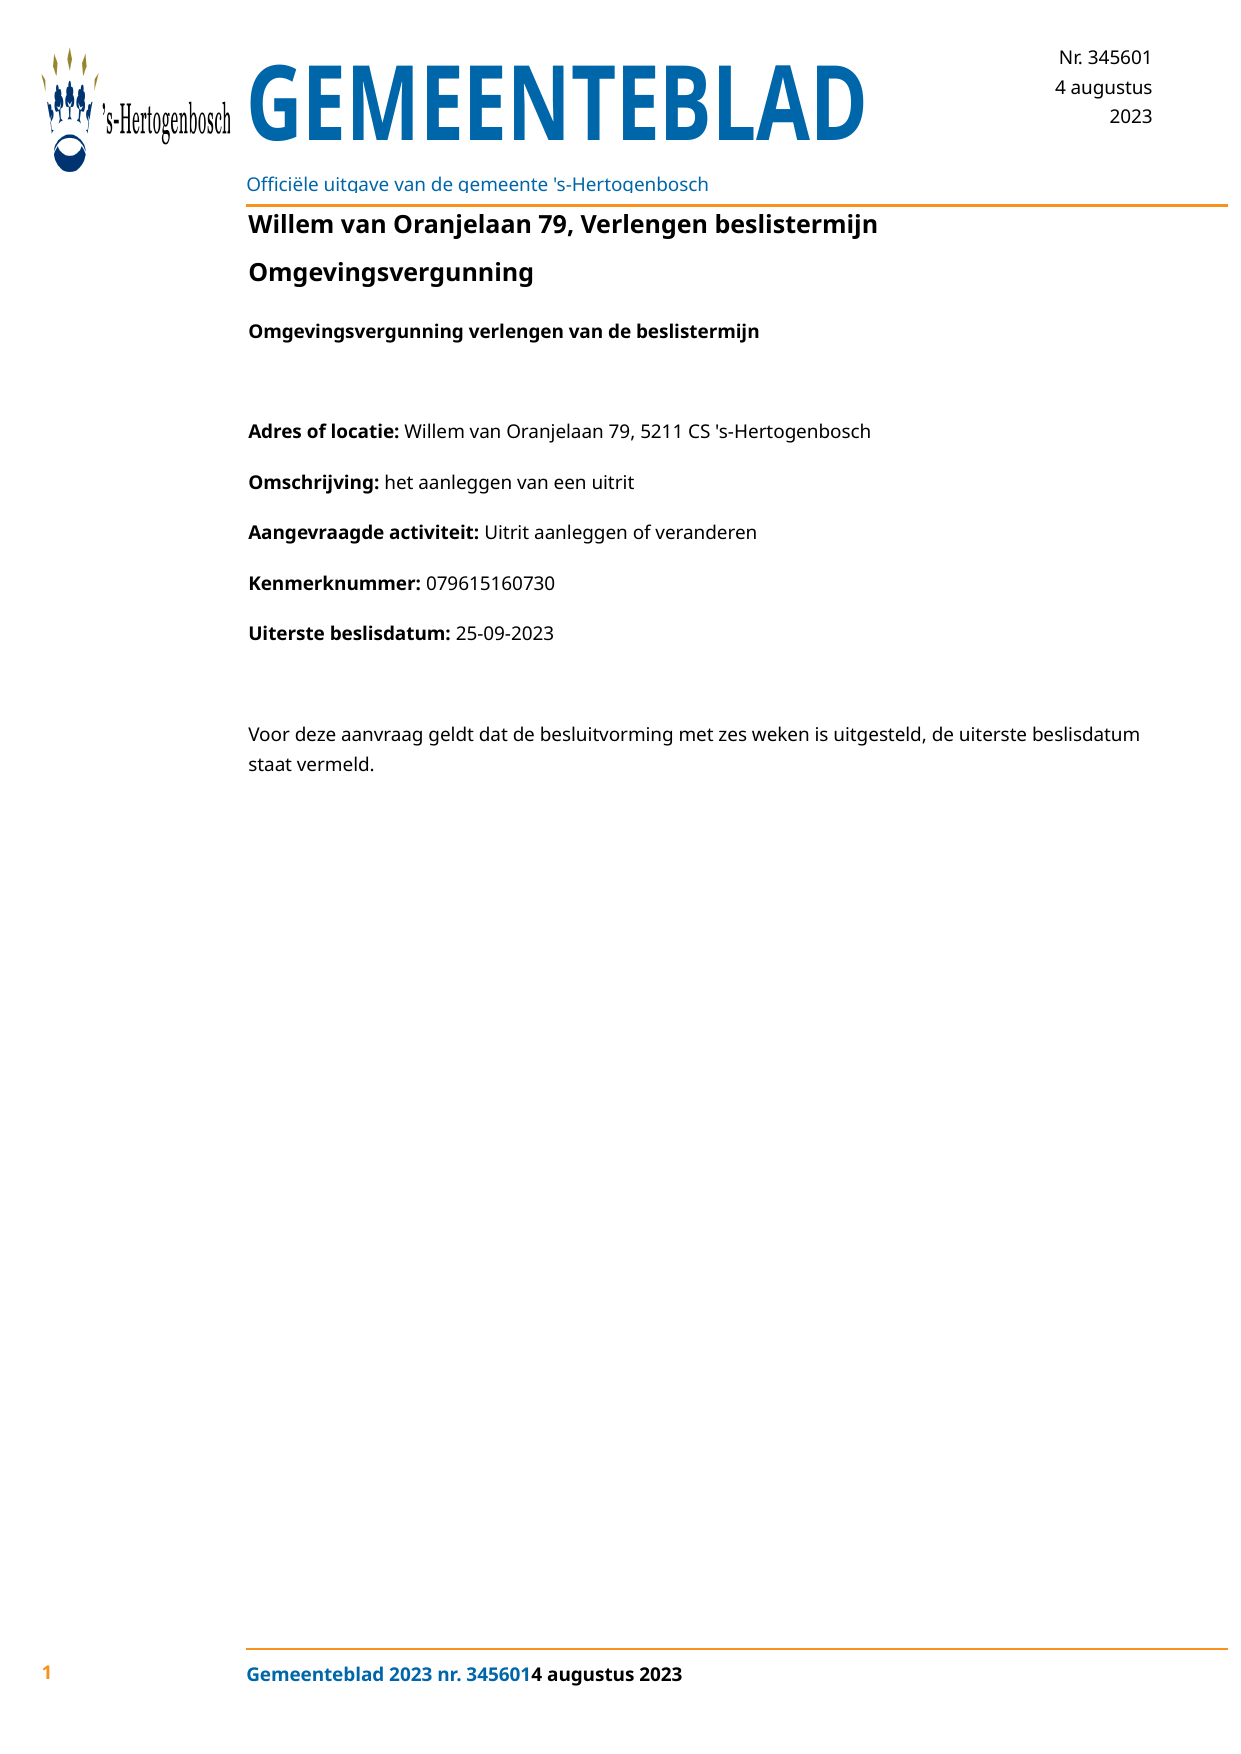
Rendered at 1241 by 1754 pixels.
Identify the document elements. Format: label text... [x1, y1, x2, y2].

text Omgevingsvergunning verlengen van de beslistermijn [248, 318, 1152, 344]
text Adres of locatie: Willem van Oranjelaan 79, 5211 CS 's-Hertogenbosch [248, 419, 1152, 444]
picture [41, 47, 231, 172]
text Kenmerknummer: 079615160730 [248, 570, 1152, 596]
text Willem van Oranjelaan 79, Verlengen beslistermijn Omgevingsvergunning [248, 207, 1152, 288]
text Aangevraagde activiteit: Uitrit aanleggen of veranderen [248, 519, 1152, 545]
text Uiterste beslisdatum: 25-09-2023 [248, 620, 1152, 646]
text Omschrijving: het aanleggen van een uitrit [248, 469, 1152, 495]
text Voor deze aanvraag geldt dat de besluitvorming met zes weken is uitgesteld, de uiterste beslisdatum staat vermeld. [248, 721, 1152, 777]
